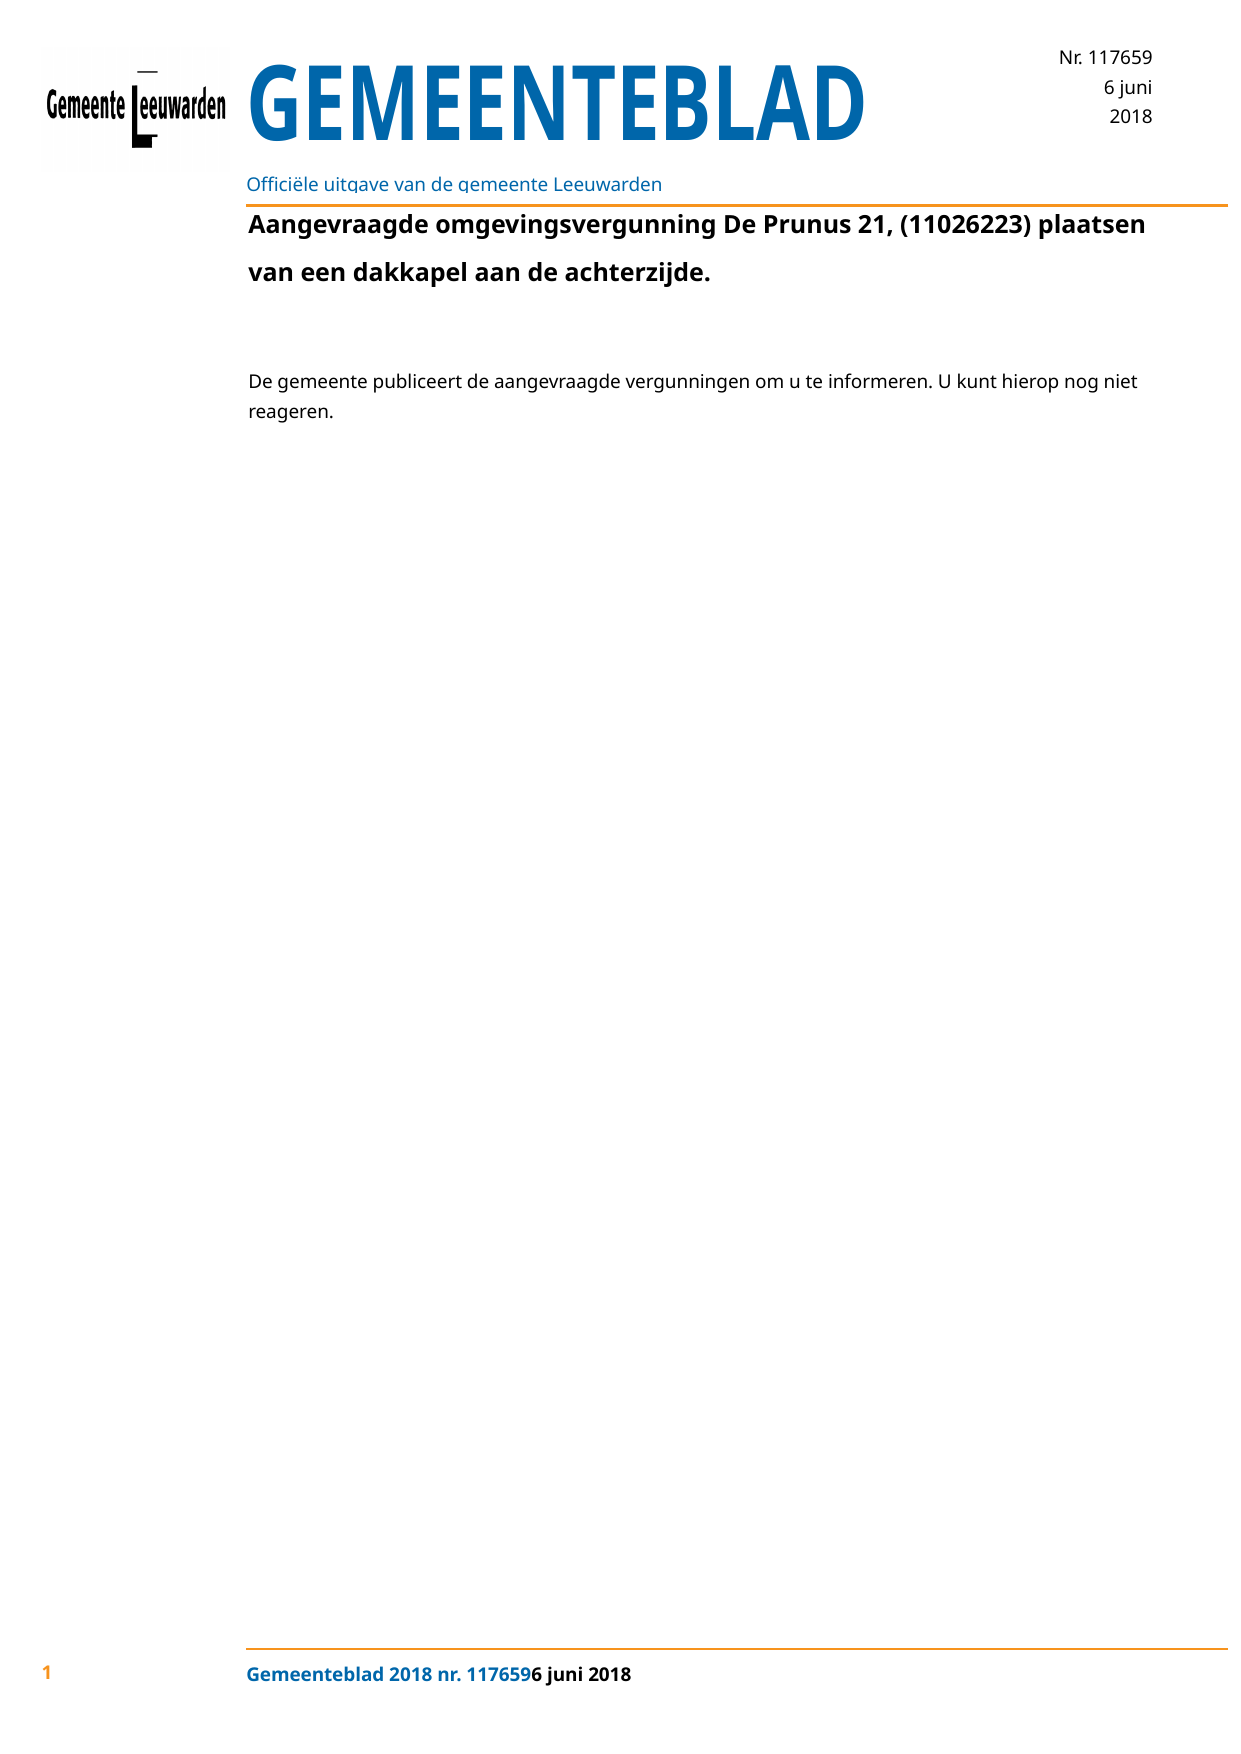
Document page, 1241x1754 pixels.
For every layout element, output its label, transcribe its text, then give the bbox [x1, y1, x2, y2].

text Aangevraagde omgevingsvergunning De Prunus 21, (11026223) plaatsen van een dakkapel aan de achterzijde. [248, 207, 1152, 288]
text De gemeente publiceert de aangevraagde vergunningen om u te informeren. U kunt hierop nog niet reageren. [248, 368, 1152, 424]
picture [41, 47, 231, 172]
